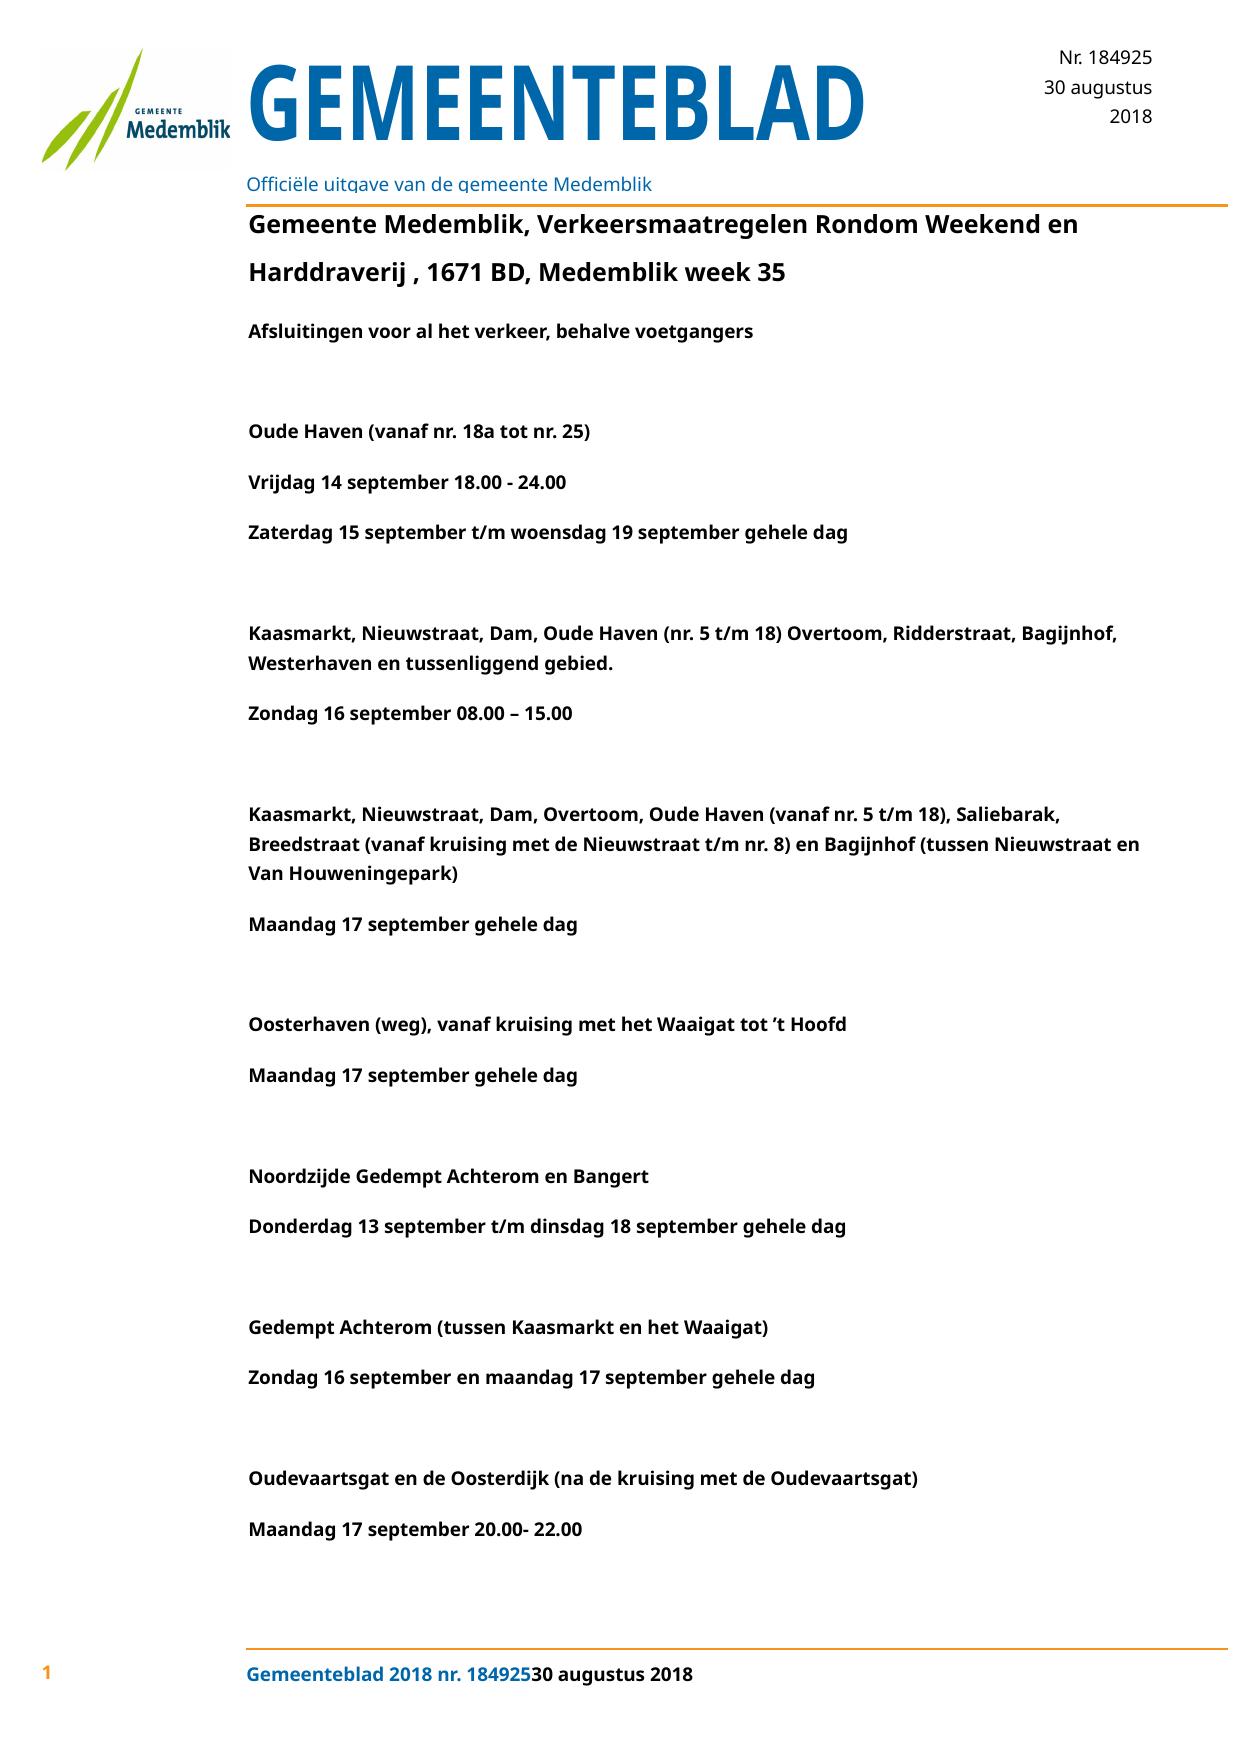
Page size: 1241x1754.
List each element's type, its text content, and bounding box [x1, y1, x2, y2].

text Oudevaartsgat en de Oosterdijk (na de kruising met de Oudevaartsgat) [248, 1465, 1152, 1491]
text Oude Haven (vanaf nr. 18a tot nr. 25) [248, 419, 1152, 444]
text Zondag 16 september 08.00 – 15.00 [248, 700, 1152, 726]
text Zaterdag 15 september t/m woensdag 19 september gehele dag [248, 519, 1152, 545]
text Maandag 17 september gehele dag [248, 1062, 1152, 1088]
text Vrijdag 14 september 18.00 - 24.00 [248, 469, 1152, 495]
text Afsluitingen voor al het verkeer, behalve voetgangers [248, 318, 1152, 344]
text Noordzijde Gedempt Achterom en Bangert [248, 1163, 1152, 1189]
text Maandag 17 september 20.00- 22.00 [248, 1516, 1152, 1542]
picture [41, 47, 231, 172]
text Maandag 17 september gehele dag [248, 911, 1152, 937]
text Oosterhaven (weg), vanaf kruising met het Waaigat tot ’t Hoofd [248, 1012, 1152, 1037]
text Gedempt Achterom (tussen Kaasmarkt en het Waaigat) [248, 1314, 1152, 1340]
text Gemeente Medemblik, Verkeersmaatregelen Rondom Weekend en Harddraverij , 1671 BD, Medemblik week 35 [248, 207, 1152, 288]
text Zondag 16 september en maandag 17 september gehele dag [248, 1364, 1152, 1390]
text Kaasmarkt, Nieuwstraat, Dam, Oude Haven (nr. 5 t/m 18) Overtoom, Ridderstraat, Bagijnhof, Westerhaven en tussenliggend gebied. [248, 620, 1152, 676]
text Kaasmarkt, Nieuwstraat, Dam, Overtoom, Oude Haven (vanaf nr. 5 t/m 18), Saliebarak, Breedstraat (vanaf kruising met de Nieuwstraat t/m nr. 8) en Bagijnhof (tussen Nieuwstraat en Van Houweningepark) [248, 801, 1152, 886]
text Donderdag 13 september t/m dinsdag 18 september gehele dag [248, 1213, 1152, 1239]
